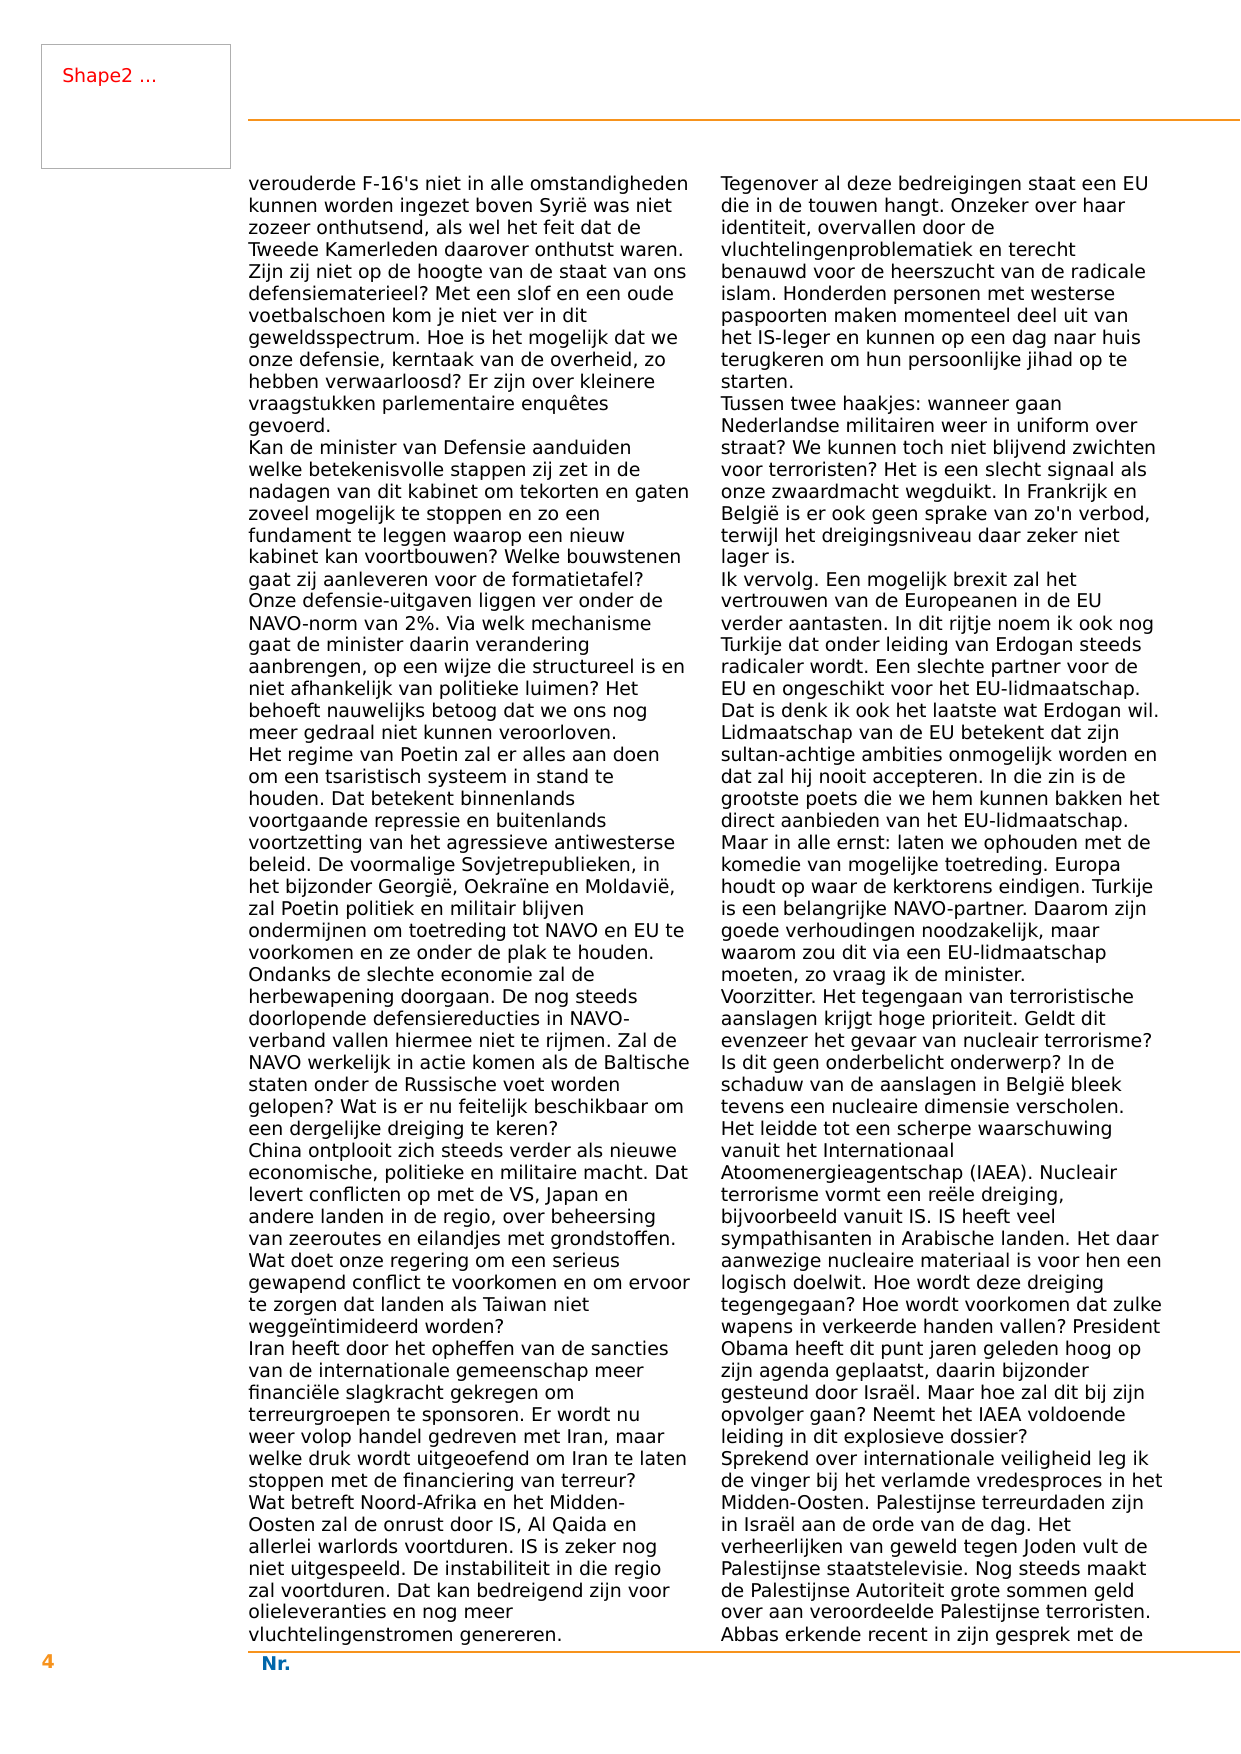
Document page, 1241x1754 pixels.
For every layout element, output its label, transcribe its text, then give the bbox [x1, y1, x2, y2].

text Tegenover al deze bedreigingen staat een EU die in de touwen hangt. Onzeker over haar identiteit, overvallen door de vluchtelingenproblematiek en terecht benauwd voor de heerszucht van de radicale islam. Honderden personen met westerse paspoorten maken momenteel deel uit van het IS-leger en kunnen op een dag naar huis terugkeren om hun persoonlijke jihad op te starten. [721, 173, 1163, 393]
text Ik vervolg. Een mogelijk brexit zal het vertrouwen van de Europeanen in de EU verder aantasten. In dit rijtje noem ik ook nog Turkije dat onder leiding van Erdogan steeds radicaler wordt. Een slechte partner voor de EU en ongeschikt voor het EU-lidmaatschap. Dat is denk ik ook het laatste wat Erdogan wil. Lidmaatschap van de EU betekent dat zijn sultan-achtige ambities onmogelijk worden en dat zal hij nooit accepteren. In die zin is de grootste poets die we hem kunnen bakken het direct aanbieden van het EU-lidmaatschap. [721, 568, 1163, 832]
text Tussen twee haakjes: wanneer gaan Nederlandse militairen weer in uniform over straat? We kunnen toch niet blijvend zwichten voor terroristen? Het is een slecht signaal als onze zwaardmacht wegduikt. In Frankrijk en België is er ook geen sprake van zo'n verbod, terwijl het dreigingsniveau daar zeker niet lager is. [721, 393, 1163, 568]
text Voorzitter. Het tegengaan van terroristische aanslagen krijgt hoge prioriteit. Geldt dit evenzeer het gevaar van nucleair terrorisme? Is dit geen onderbelicht onderwerp? In de schaduw van de aanslagen in België bleek tevens een nucleaire dimensie verscholen. Het leidde tot een scherpe waarschuwing vanuit het Internationaal Atoomenergieagentschap (IAEA). Nucleair terrorisme vormt een reële dreiging, bijvoorbeeld vanuit IS. IS heeft veel sympathisanten in Arabische landen. Het daar aanwezige nucleaire materiaal is voor hen een logisch doelwit. Hoe wordt deze dreiging tegengegaan? Hoe wordt voorkomen dat zulke wapens in verkeerde handen vallen? President Obama heeft dit punt jaren geleden hoog op zijn agenda geplaatst, daarin bijzonder gesteund door Israël. Maar hoe zal dit bij zijn opvolger gaan? Neemt het IAEA voldoende leiding in dit explosieve dossier? [721, 986, 1163, 1448]
text Sprekend over internationale veiligheid leg ik de vinger bij het verlamde vredesproces in het Midden-Oosten. Palestijnse terreurdaden zijn in Israël aan de orde van de dag. Het verheerlijken van geweld tegen Joden vult de Palestijnse staatstelevisie. Nog steeds maakt de Palestijnse Autoriteit grote sommen geld over aan veroordeelde Palestijnse terroristen. Abbas erkende recent in zijn gesprek met de [721, 1448, 1163, 1645]
text China ontplooit zich steeds verder als nieuwe economische, politieke en militaire macht. Dat levert conflicten op met de VS, Japan en andere landen in de regio, over beheersing van zeeroutes en eilandjes met grondstoffen. Wat doet onze regering om een serieus gewapend conflict te voorkomen en om ervoor te zorgen dat landen als Taiwan niet weggeïntimideerd worden? [248, 1140, 691, 1338]
text Kan de minister van Defensie aanduiden welke betekenisvolle stappen zij zet in de nadagen van dit kabinet om tekorten en gaten zoveel mogelijk te stoppen en zo een fundament te leggen waarop een nieuw kabinet kan voortbouwen? Welke bouwstenen gaat zij aanleveren voor de formatietafel? Onze defensie-uitgaven liggen ver onder de NAVO-norm van 2%. Via welk mechanisme gaat de minister daarin verandering aanbrengen, op een wijze die structureel is en niet afhankelijk van politieke luimen? Het behoeft nauwelijks betoog dat we ons nog meer gedraal niet kunnen veroorloven. [248, 437, 691, 744]
text Maar in alle ernst: laten we ophouden met de komedie van mogelijke toetreding. Europa houdt op waar de kerktorens eindigen. Turkije is een belangrijke NAVO-partner. Daarom zijn goede verhoudingen noodzakelijk, maar waarom zou dit via een EU-lidmaatschap moeten, zo vraag ik de minister. [721, 832, 1163, 986]
text Wat betreft Noord-Afrika en het Midden-Oosten zal de onrust door IS, Al Qaida en allerlei warlords voortduren. IS is zeker nog niet uitgespeeld. De instabiliteit in die regio zal voortduren. Dat kan bedreigend zijn voor olieleveranties en nog meer vluchtelingenstromen genereren. [248, 1492, 691, 1645]
text Iran heeft door het opheffen van de sancties van de internationale gemeenschap meer financiële slagkracht gekregen om terreurgroepen te sponsoren. Er wordt nu weer volop handel gedreven met Iran, maar welke druk wordt uitgeoefend om Iran te laten stoppen met de financiering van terreur? [248, 1338, 691, 1492]
text Het regime van Poetin zal er alles aan doen om een tsaristisch systeem in stand te houden. Dat betekent binnenlands voortgaande repressie en buitenlands voortzetting van het agressieve antiwesterse beleid. De voormalige Sovjetrepublieken, in het bijzonder Georgië, Oekraïne en Moldavië, zal Poetin politiek en militair blijven ondermijnen om toetreding tot NAVO en EU te voorkomen en ze onder de plak te houden. Ondanks de slechte economie zal de herbewapening doorgaan. De nog steeds doorlopende defensiereducties in NAVO-verband vallen hiermee niet te rijmen. Zal de NAVO werkelijk in actie komen als de Baltische staten onder de Russische voet worden gelopen? Wat is er nu feitelijk beschikbaar om een dergelijke dreiging te keren? [248, 744, 691, 1140]
text verouderde F-16's niet in alle omstandigheden kunnen worden ingezet boven Syrië was niet zozeer onthutsend, als wel het feit dat de Tweede Kamerleden daarover onthutst waren. Zijn zij niet op de hoogte van de staat van ons defensiematerieel? Met een slof en een oude voetbalschoen kom je niet ver in dit geweldsspectrum. Hoe is het mogelijk dat we onze defensie, kerntaak van de overheid, zo hebben verwaarloosd? Er zijn over kleinere vraagstukken parlementaire enquêtes gevoerd. [248, 173, 691, 437]
